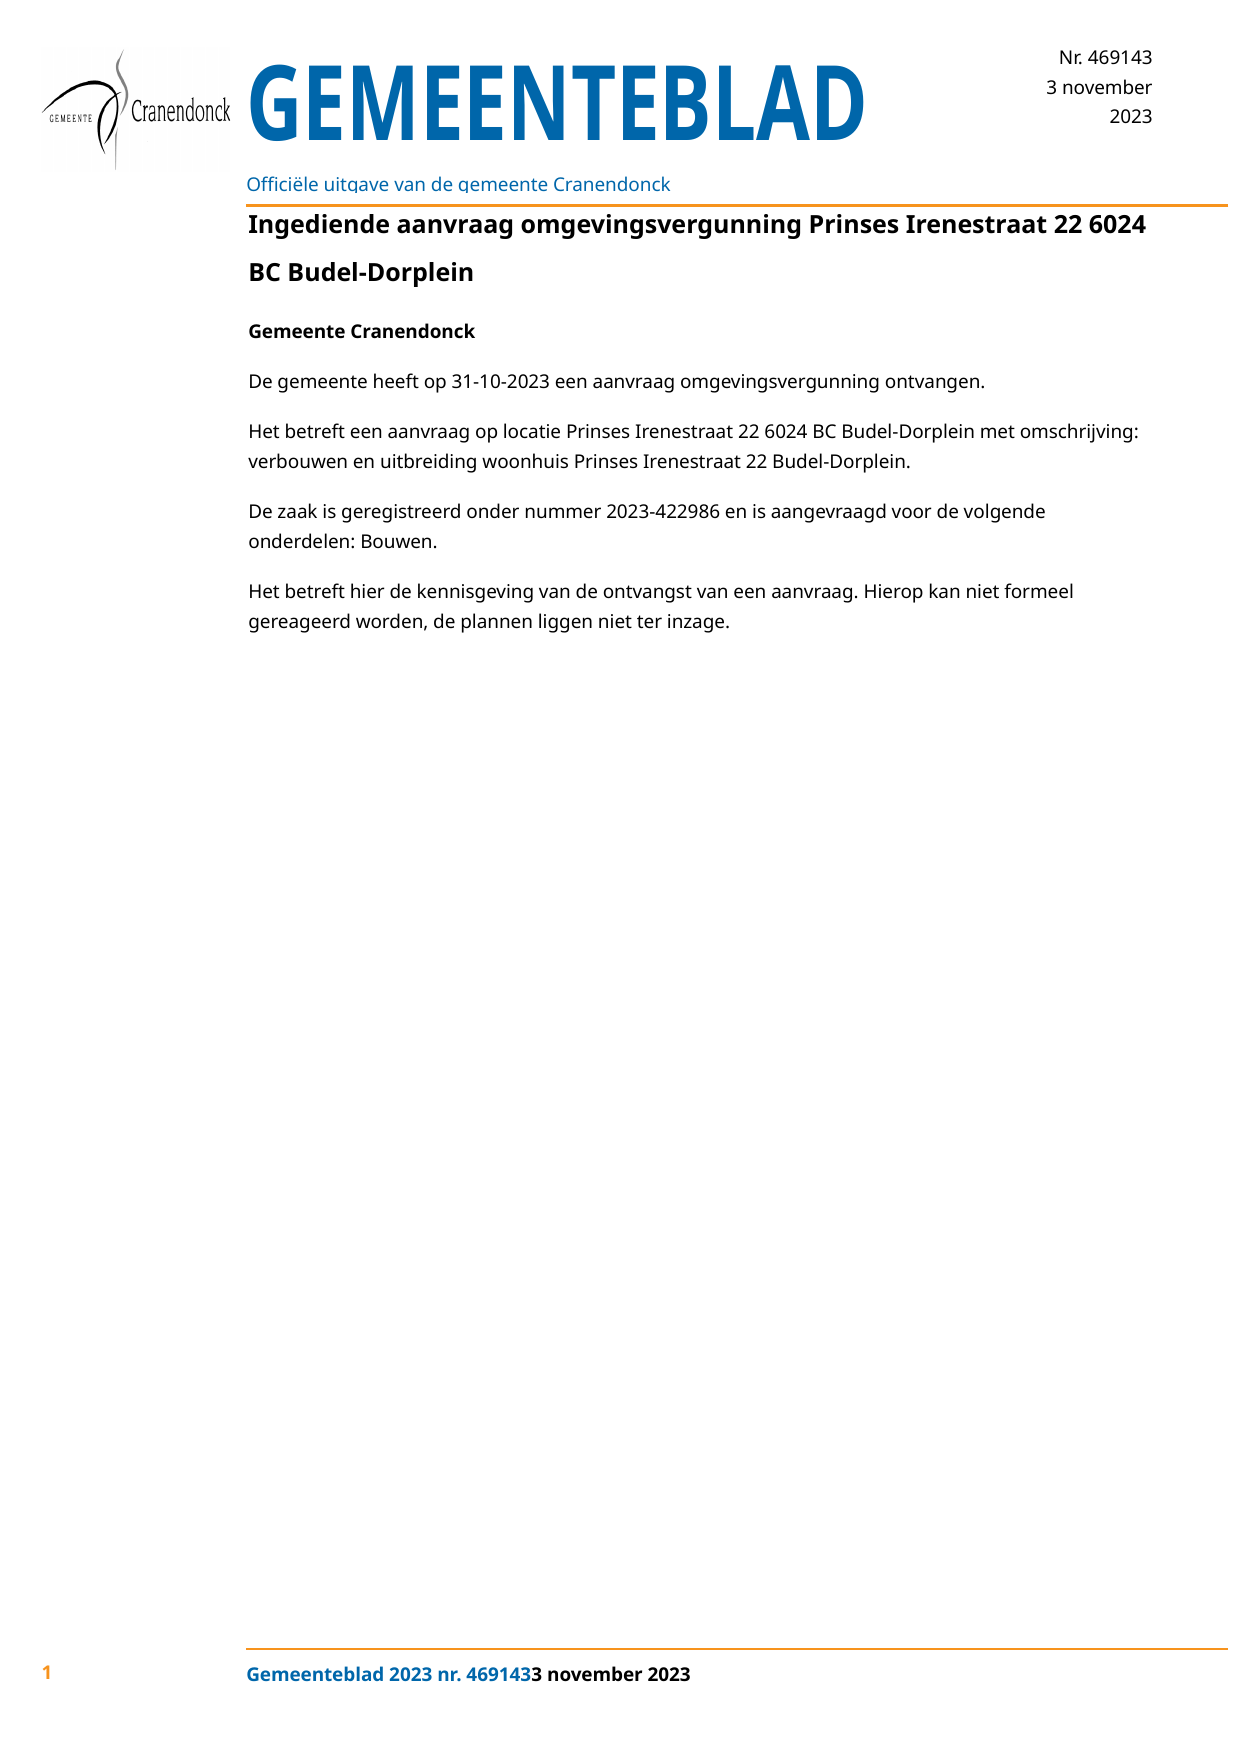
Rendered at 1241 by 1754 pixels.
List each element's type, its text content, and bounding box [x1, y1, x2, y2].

text De gemeente heeft op 31-10-2023 een aanvraag omgevingsvergunning ontvangen. [248, 368, 1152, 394]
text Het betreft een aanvraag op locatie Prinses Irenestraat 22 6024 BC Budel-Dorplein met omschrijving: verbouwen en uitbreiding woonhuis Prinses Irenestraat 22 Budel-Dorplein. [248, 419, 1152, 474]
text Ingediende aanvraag omgevingsvergunning Prinses Irenestraat 22 6024 BC Budel-Dorplein [248, 207, 1152, 288]
text Gemeente Cranendonck [248, 318, 1152, 344]
text Het betreft hier de kennisgeving van de ontvangst van een aanvraag. Hierop kan niet formeel gereageerd worden, de plannen liggen niet ter inzage. [248, 579, 1152, 634]
text De zaak is geregistreerd onder nummer 2023-422986 en is aangevraagd voor de volgende onderdelen: Bouwen. [248, 499, 1152, 554]
picture [41, 47, 231, 172]
